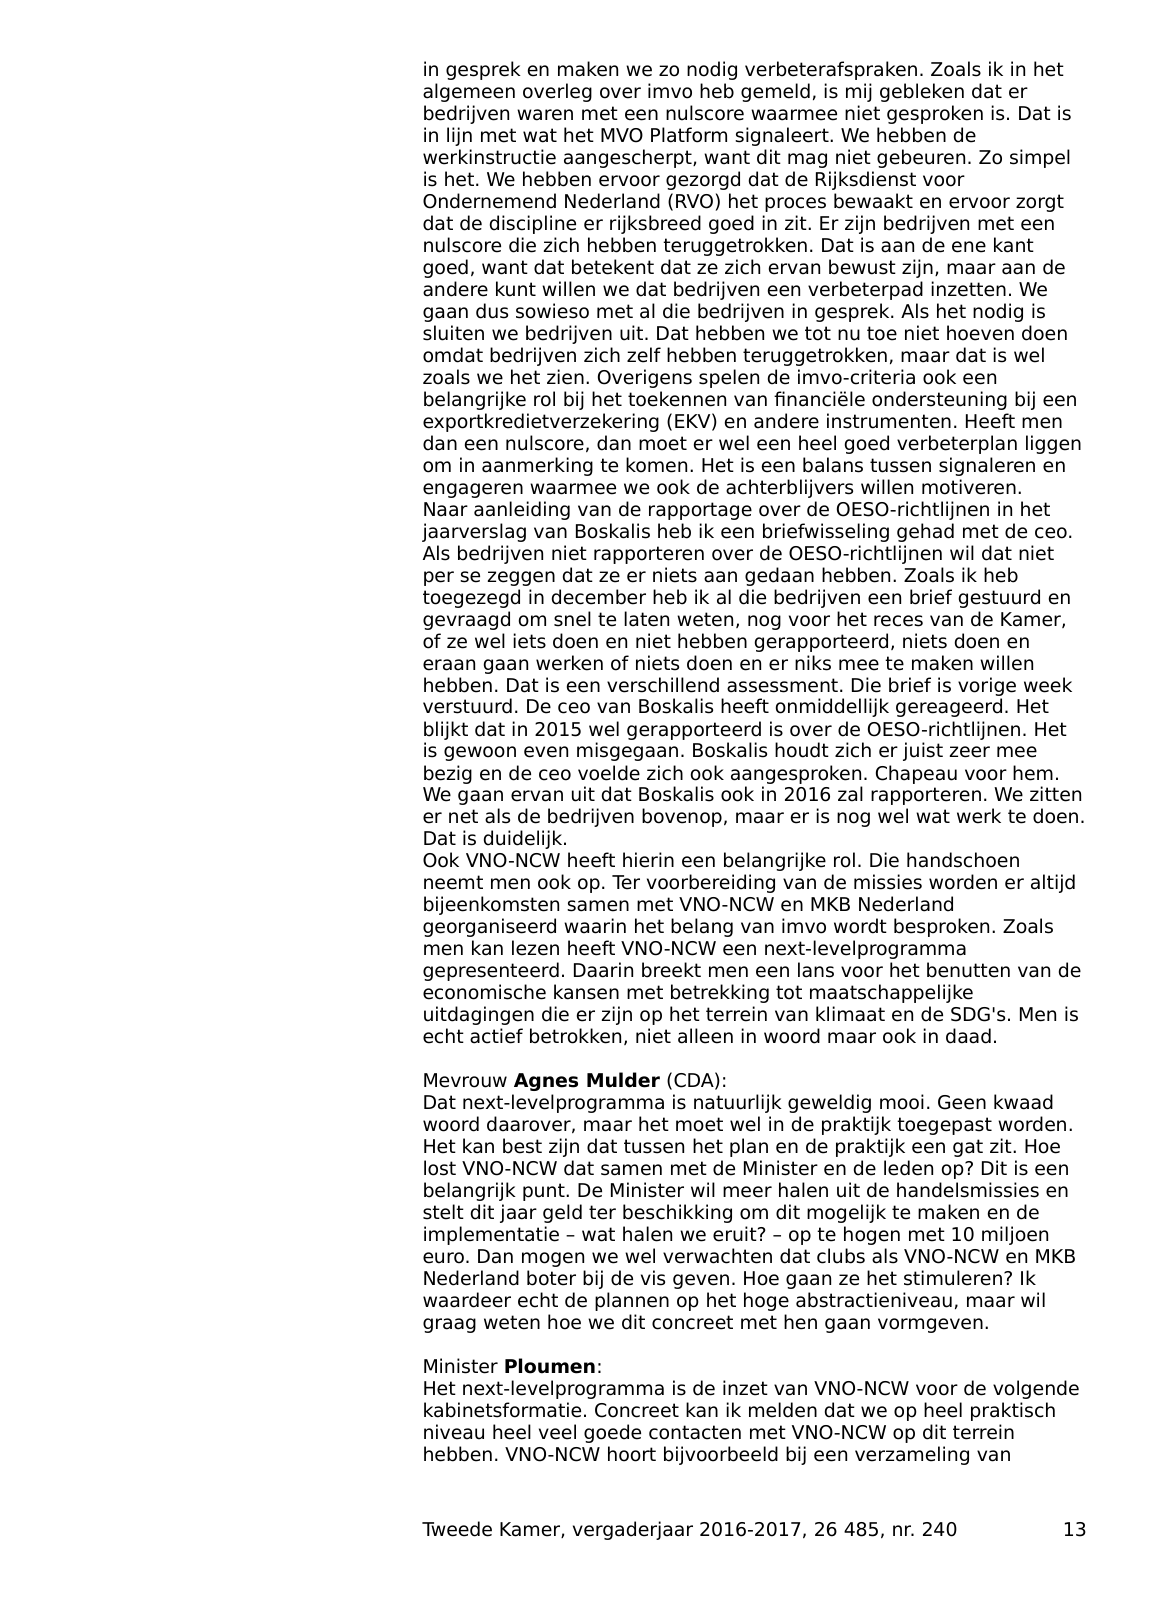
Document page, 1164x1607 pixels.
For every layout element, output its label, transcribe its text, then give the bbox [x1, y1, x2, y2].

text Ook VNO-NCW heeft hierin een belangrijke rol. Die handschoen neemt men ook op. Ter voorbereiding van de missies worden er altijd bijeenkomsten samen met VNO-NCW en MKB Nederland georganiseerd waarin het belang van imvo wordt besproken. Zoals men kan lezen heeft VNO-NCW een next-levelprogramma gepresenteerd. Daarin breekt men een lans voor het benutten van de economische kansen met betrekking tot maatschappelijke uitdagingen die er zijn op het terrein van klimaat en de SDG's. Men is echt actief betrokken, niet alleen in woord maar ook in daad. [422, 850, 1087, 1048]
text Naar aanleiding van de rapportage over de OESO-richtlijnen in het jaarverslag van Boskalis heb ik een briefwisseling gehad met de ceo. Als bedrijven niet rapporteren over de OESO-richtlijnen wil dat niet per se zeggen dat ze er niets aan gedaan hebben. Zoals ik heb toegezegd in december heb ik al die bedrijven een brief gestuurd en gevraagd om snel te laten weten, nog voor het reces van de Kamer, of ze wel iets doen en niet hebben gerapporteerd, niets doen en eraan gaan werken of niets doen en er niks mee te maken willen hebben. Dat is een verschillend assessment. Die brief is vorige week verstuurd. De ceo van Boskalis heeft onmiddellijk gereageerd. Het blijkt dat in 2015 wel gerapporteerd is over de OESO-richtlijnen. Het is gewoon even misgegaan. Boskalis houdt zich er juist zeer mee bezig en de ceo voelde zich ook aangesproken. Chapeau voor hem. We gaan ervan uit dat Boskalis ook in 2016 zal rapporteren. We zitten er net als de bedrijven bovenop, maar er is nog wel wat werk te doen. Dat is duidelijk. [422, 499, 1087, 850]
text Dat next-levelprogramma is natuurlijk geweldig mooi. Geen kwaad woord daarover, maar het moet wel in de praktijk toegepast worden. Het kan best zijn dat tussen het plan en de praktijk een gat zit. Hoe lost VNO-NCW dat samen met de Minister en de leden op? Dit is een belangrijk punt. De Minister wil meer halen uit de handelsmissies en stelt dit jaar geld ter beschikking om dit mogelijk te maken en de implementatie – wat halen we eruit? – op te hogen met 10 miljoen euro. Dan mogen we wel verwachten dat clubs als VNO-NCW en MKB Nederland boter bij de vis geven. Hoe gaan ze het stimuleren? Ik waardeer echt de plannen op het hoge abstractieniveau, maar wil graag weten hoe we dit concreet met hen gaan vormgeven. [422, 1092, 1087, 1334]
text Minister Ploumen: [422, 1356, 1087, 1378]
text Mevrouw Agnes Mulder (CDA): [422, 1070, 1087, 1092]
text Het next-levelprogramma is de inzet van VNO-NCW voor de volgende kabinetsformatie. Concreet kan ik melden dat we op heel praktisch niveau heel veel goede contacten met VNO-NCW op dit terrein hebben. VNO-NCW hoort bijvoorbeeld bij een verzameling van [422, 1378, 1087, 1466]
text in gesprek en maken we zo nodig verbeterafspraken. Zoals ik in het algemeen overleg over imvo heb gemeld, is mij gebleken dat er bedrijven waren met een nulscore waarmee niet gesproken is. Dat is in lijn met wat het MVO Platform signaleert. We hebben de werkinstructie aangescherpt, want dit mag niet gebeuren. Zo simpel is het. We hebben ervoor gezorgd dat de Rijksdienst voor Ondernemend Nederland (RVO) het proces bewaakt en ervoor zorgt dat de discipline er rijksbreed goed in zit. Er zijn bedrijven met een nulscore die zich hebben teruggetrokken. Dat is aan de ene kant goed, want dat betekent dat ze zich ervan bewust zijn, maar aan de andere kunt willen we dat bedrijven een verbeterpad inzetten. We gaan dus sowieso met al die bedrijven in gesprek. Als het nodig is sluiten we bedrijven uit. Dat hebben we tot nu toe niet hoeven doen omdat bedrijven zich zelf hebben teruggetrokken, maar dat is wel zoals we het zien. Overigens spelen de imvo-criteria ook een belangrijke rol bij het toekennen van financiële ondersteuning bij een exportkredietverzekering (EKV) en andere instrumenten. Heeft men dan een nulscore, dan moet er wel een heel goed verbeterplan liggen om in aanmerking te komen. Het is een balans tussen signaleren en engageren waarmee we ook de achterblijvers willen motiveren. [422, 59, 1087, 499]
